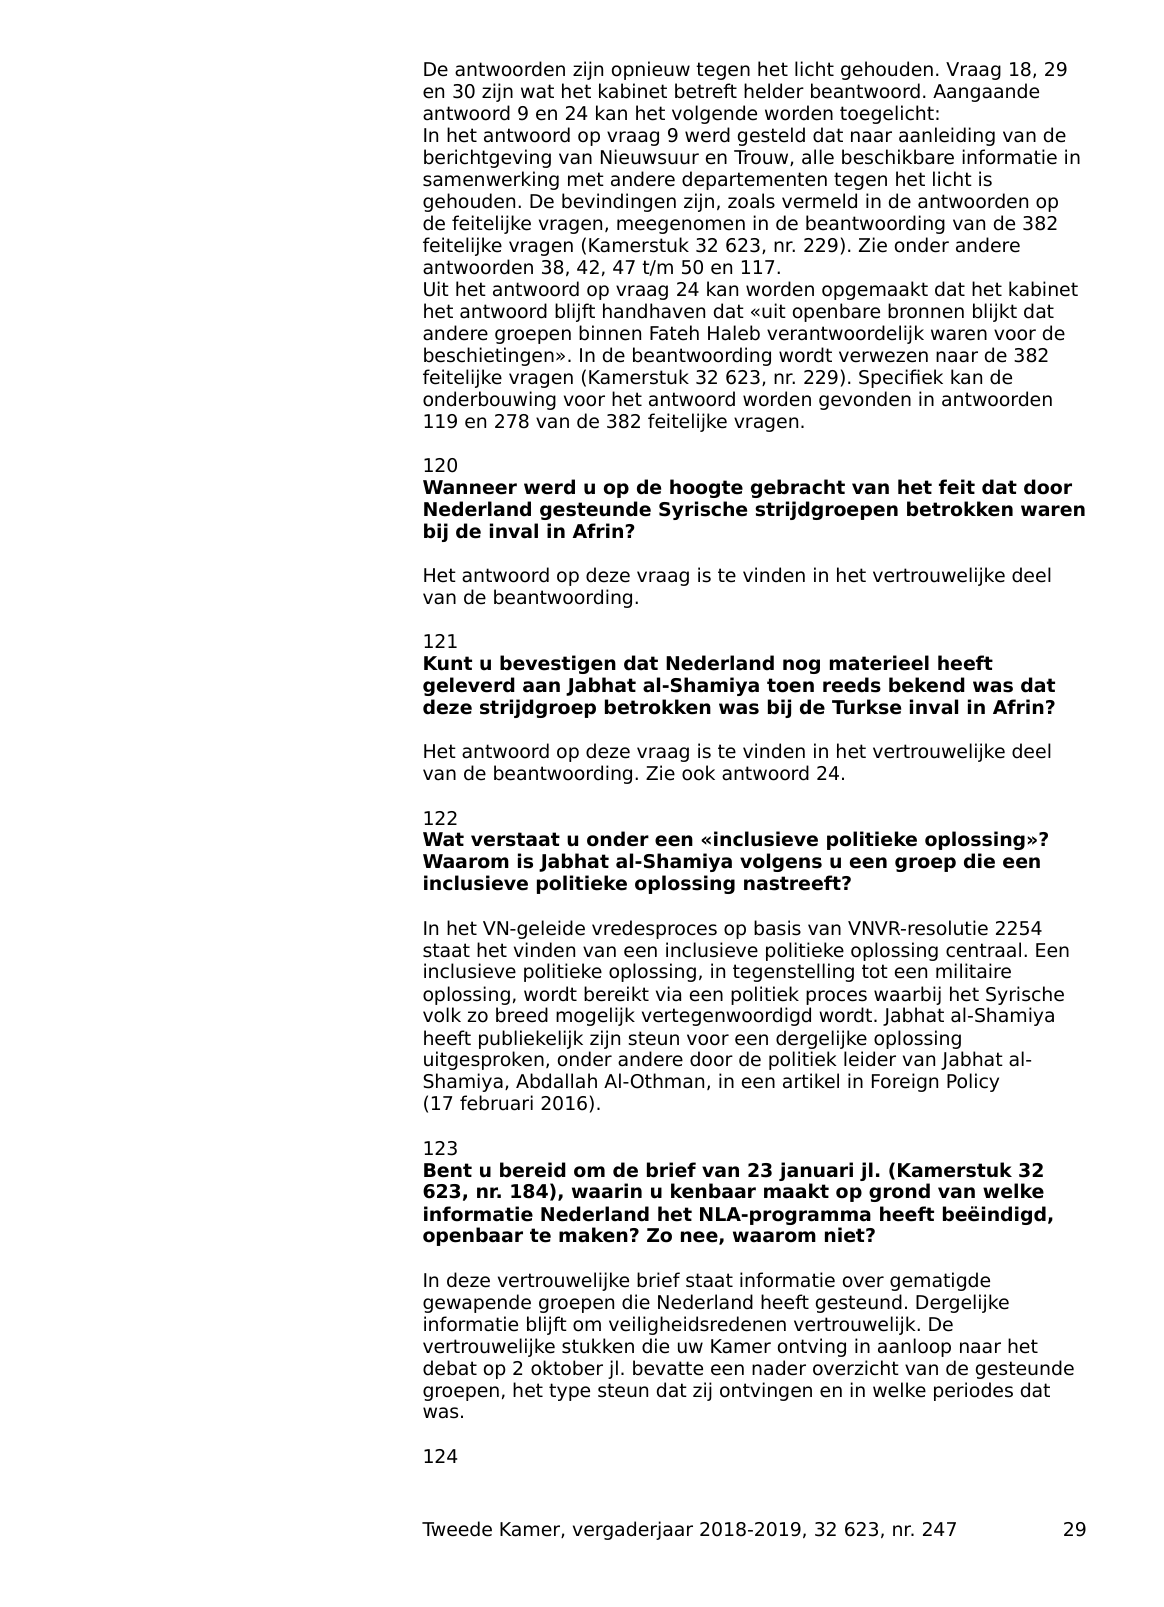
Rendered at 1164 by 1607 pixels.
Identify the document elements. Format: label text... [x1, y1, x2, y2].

text Bent u bereid om de brief van 23 januari jl. (Kamerstuk 32 623, nr. 184), waarin u kenbaar maakt op grond van welke informatie Nederland het NLA-programma heeft beëindigd, openbaar te maken? Zo nee, waarom niet? [422, 1159, 1087, 1247]
text Uit het antwoord op vraag 24 kan worden opgemaakt dat het kabinet het antwoord blijft handhaven dat «uit openbare bronnen blijkt dat andere groepen binnen Fateh Haleb verantwoordelijk waren voor de beschietingen». In de beantwoording wordt verwezen naar de 382 feitelijke vragen (Kamerstuk 32 623, nr. 229). Specifiek kan de onderbouwing voor het antwoord worden gevonden in antwoorden 119 en 278 van de 382 feitelijke vragen. [422, 279, 1087, 433]
text De antwoorden zijn opnieuw tegen het licht gehouden. Vraag 18, 29 en 30 zijn wat het kabinet betreft helder beantwoord. Aangaande antwoord 9 en 24 kan het volgende worden toegelicht: [422, 59, 1087, 125]
text Kunt u bevestigen dat Nederland nog materieel heeft geleverd aan Jabhat al-Shamiya toen reeds bekend was dat deze strijdgroep betrokken was bij de Turkse inval in Afrin? [422, 653, 1087, 719]
text Het antwoord op deze vraag is te vinden in het vertrouwelijke deel van de beantwoording. Zie ook antwoord 24. [422, 741, 1087, 785]
text Wanneer werd u op de hoogte gebracht van het feit dat door Nederland gesteunde Syrische strijdgroepen betrokken waren bij de inval in Afrin? [422, 477, 1087, 543]
text In het antwoord op vraag 9 werd gesteld dat naar aanleiding van de berichtgeving van Nieuwsuur en Trouw, alle beschikbare informatie in samenwerking met andere departementen tegen het licht is gehouden. De bevindingen zijn, zoals vermeld in de antwoorden op de feitelijke vragen, meegenomen in de beantwoording van de 382 feitelijke vragen (Kamerstuk 32 623, nr. 229). Zie onder andere antwoorden 38, 42, 47 t/m 50 en 117. [422, 125, 1087, 279]
text 124 [422, 1446, 1087, 1468]
text 123 [422, 1137, 1087, 1159]
text 122 [422, 807, 1087, 829]
text In deze vertrouwelijke brief staat informatie over gematigde gewapende groepen die Nederland heeft gesteund. Dergelijke informatie blijft om veiligheidsredenen vertrouwelijk. De vertrouwelijke stukken die uw Kamer ontving in aanloop naar het debat op 2 oktober jl. bevatte een nader overzicht van de gesteunde groepen, het type steun dat zij ontvingen en in welke periodes dat was. [422, 1269, 1087, 1423]
text Wat verstaat u onder een «inclusieve politieke oplossing»? Waarom is Jabhat al-Shamiya volgens u een groep die een inclusieve politieke oplossing nastreeft? [422, 829, 1087, 895]
text 120 [422, 455, 1087, 477]
text 121 [422, 631, 1087, 653]
text Het antwoord op deze vraag is te vinden in het vertrouwelijke deel van de beantwoording. [422, 565, 1087, 609]
text In het VN-geleide vredesproces op basis van VNVR-resolutie 2254 staat het vinden van een inclusieve politieke oplossing centraal. Een inclusieve politieke oplossing, in tegenstelling tot een militaire oplossing, wordt bereikt via een politiek proces waarbij het Syrische volk zo breed mogelijk vertegenwoordigd wordt. Jabhat al-Shamiya heeft publiekelijk zijn steun voor een dergelijke oplossing uitgesproken, onder andere door de politiek leider van Jabhat al-Shamiya, Abdallah Al-Othman, in een artikel in Foreign Policy (17 februari 2016). [422, 917, 1087, 1115]
